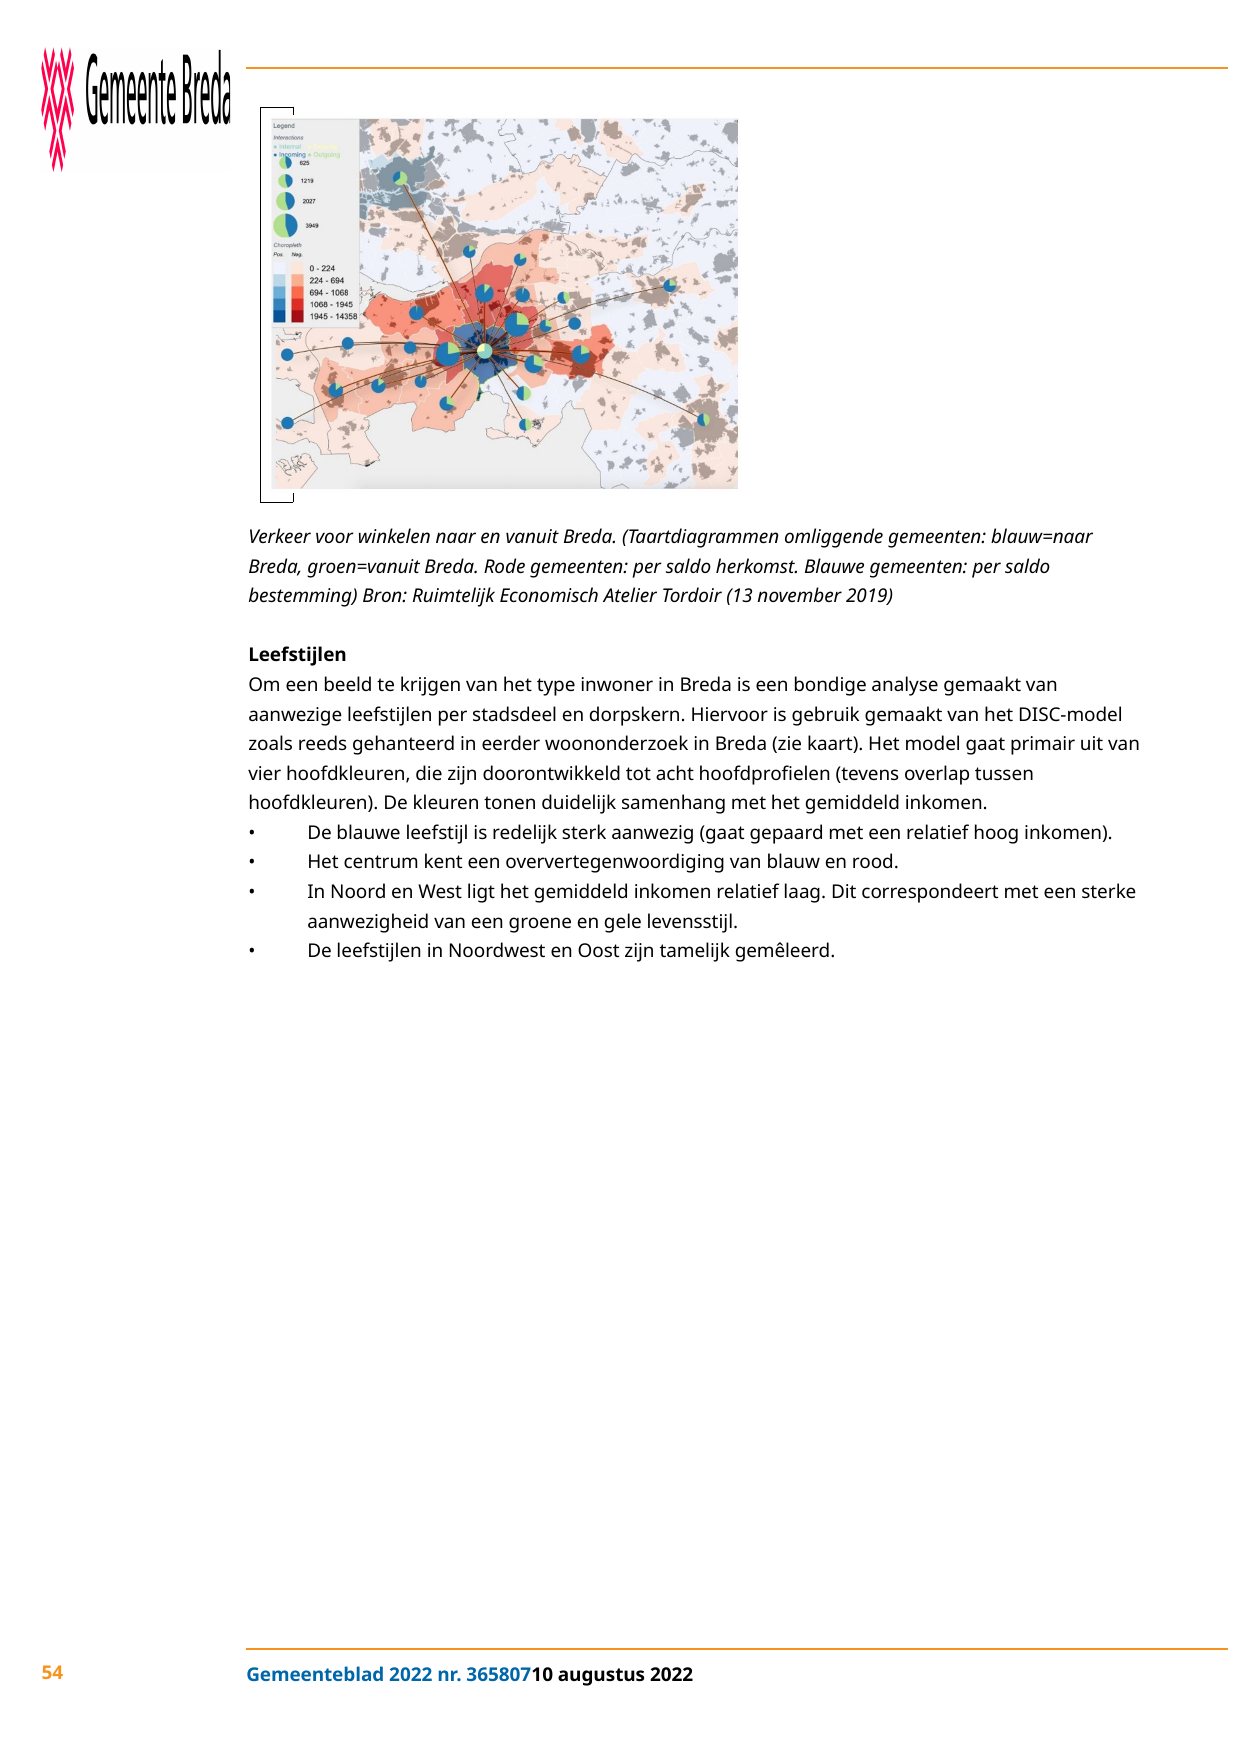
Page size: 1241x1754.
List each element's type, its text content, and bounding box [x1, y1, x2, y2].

list Het centrum kent een oververtegenwoordiging van blauw en rood. [248, 849, 1152, 874]
text Om een beeld te krijgen van het type inwoner in Breda is een bondige analyse gemaakt van aanwezige leefstijlen per stadsdeel en dorpskern. Hiervoor is gebruik gemaakt van het DISC-model zoals reeds gehanteerd in eerder woononderzoek in Breda (zie kaart). Het model gaat primair uit van vier hoofdkleuren, die zijn doorontwikkeld tot acht hoofdprofielen (tevens overlap tussen hoofdkleuren). De kleuren tonen duidelijk samenhang met het gemiddeld inkomen. [248, 671, 1152, 815]
list De blauwe leefstijl is redelijk sterk aanwezig (gaat gepaard met een relatief hoog inkomen). [248, 819, 1152, 845]
picture [268, 115, 742, 493]
text Verkeer voor winkelen naar en vanuit Breda. (Taartdiagrammen omliggende gemeenten: blauw=naar Breda, groen=vanuit Breda. Rode gemeenten: per saldo herkomst. Blauwe gemeenten: per saldo bestemming) Bron: Ruimtelijk Economisch Atelier Tordoir (13 november 2019) [248, 523, 1152, 608]
text Leefstijlen [248, 642, 1152, 667]
list In Noord en West ligt het gemiddeld inkomen relatief laag. Dit correspondeert met een sterke aanwezigheid van een groene en gele levensstijl. [248, 878, 1152, 934]
picture [41, 47, 231, 172]
list De leefstijlen in Noordwest en Oost zijn tamelijk gemêleerd. [248, 937, 1152, 963]
